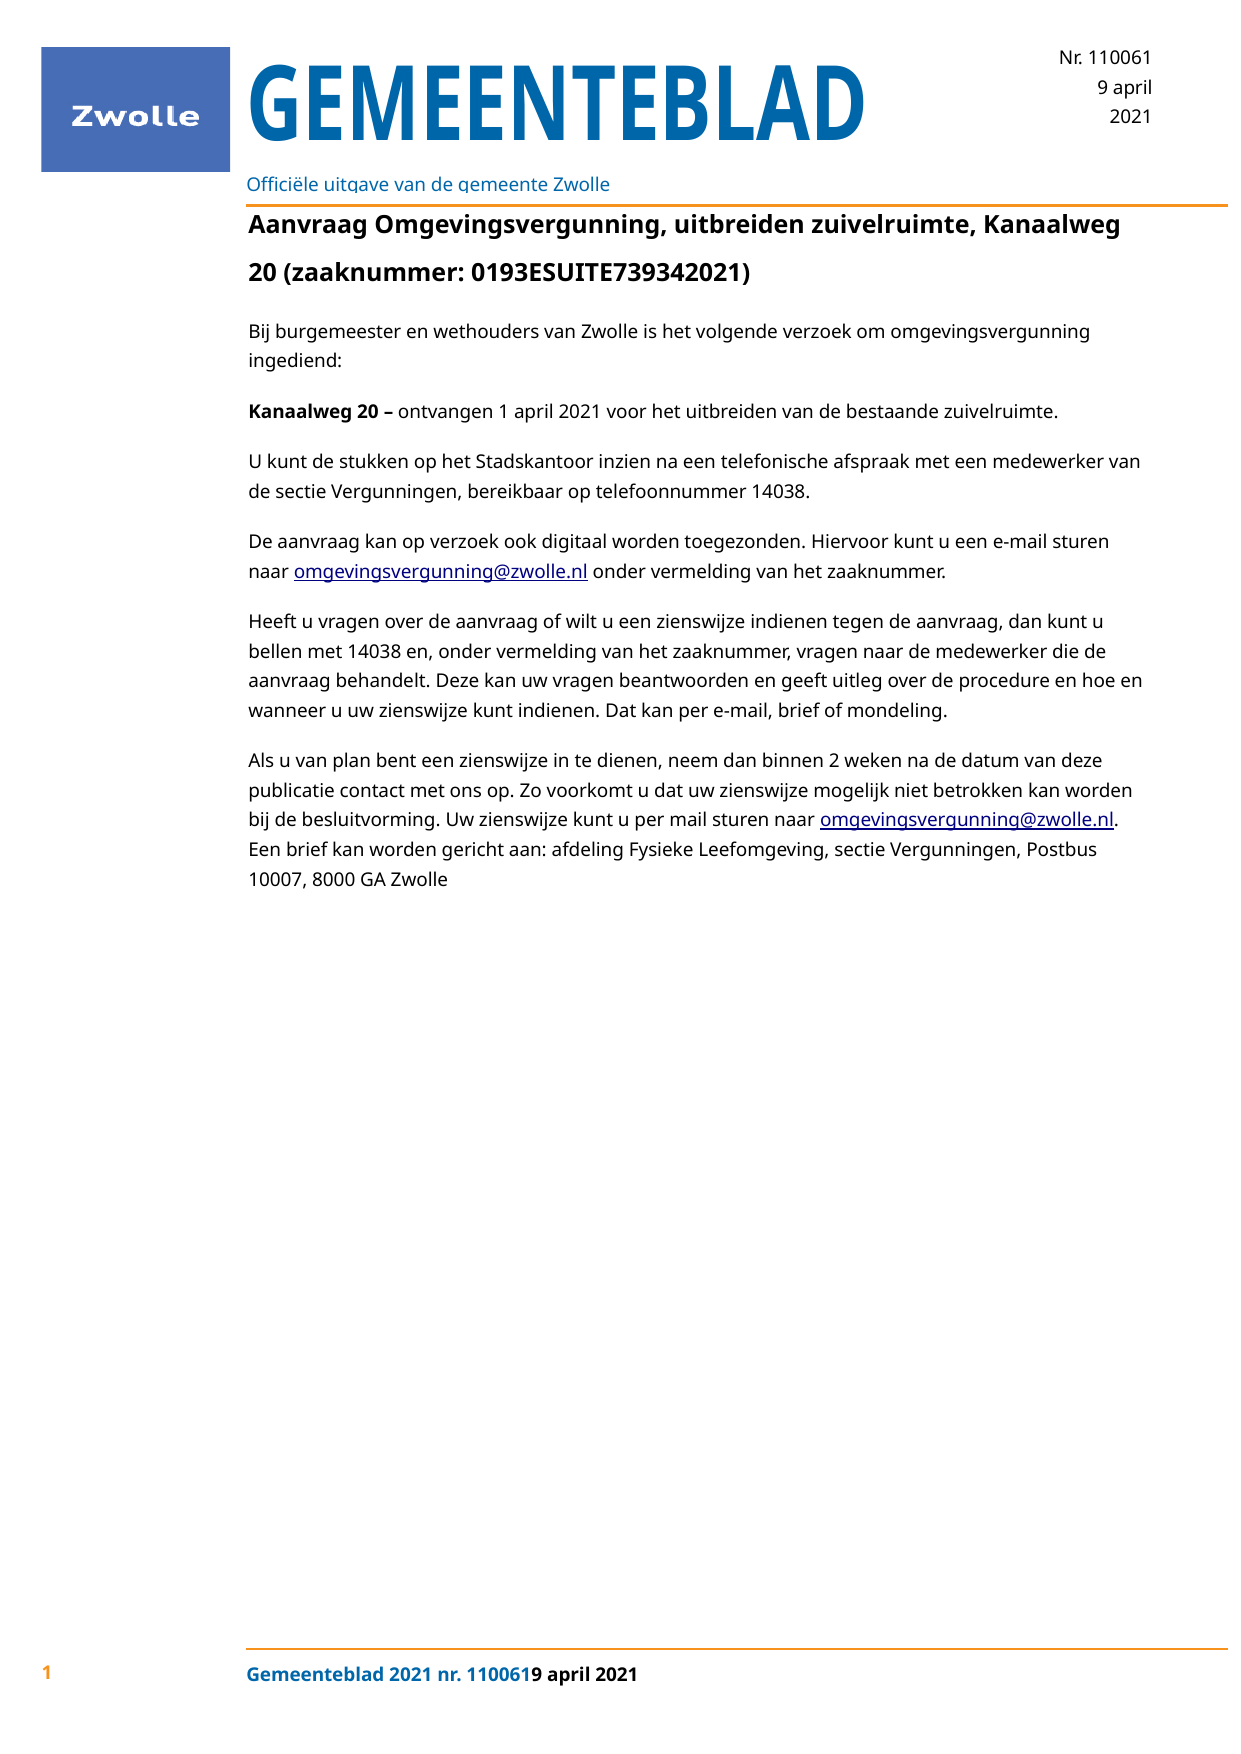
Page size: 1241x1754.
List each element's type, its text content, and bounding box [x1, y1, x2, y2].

text De aanvraag kan op verzoek ook digitaal worden toegezonden. Hiervoor kunt u een e-mail sturen naar omgevingsvergunning@zwolle.nl onder vermelding van het zaaknummer. [248, 528, 1152, 584]
picture [41, 47, 231, 172]
text Bij burgemeester en wethouders van Zwolle is het volgende verzoek om omgevingsvergunning ingediend: [248, 318, 1152, 373]
text Heeft u vragen over de aanvraag of wilt u een zienswijze indienen tegen de aanvraag, dan kunt u bellen met 14038 en, onder vermelding van het zaaknummer, vragen naar de medewerker die de aanvraag behandelt. Deze kan uw vragen beantwoorden en geeft uitleg over de procedure en hoe en wanneer u uw zienswijze kunt indienen. Dat kan per e-mail, brief of mondeling. [248, 608, 1152, 723]
text Kanaalweg 20 – ontvangen 1 april 2021 voor het uitbreiden van de bestaande zuivelruimte. [248, 398, 1152, 424]
text U kunt de stukken op het Stadskantoor inzien na een telefonische afspraak met een medewerker van de sectie Vergunningen, bereikbaar op telefoonnummer 14038. [248, 448, 1152, 504]
text Als u van plan bent een zienswijze in te dienen, neem dan binnen 2 weken na de datum van deze publicatie contact met ons op. Zo voorkomt u dat uw zienswijze mogelijk niet betrokken kan worden bij de besluitvorming. Uw zienswijze kunt u per mail sturen naar omgevingsvergunning@zwolle.nl. Een brief kan worden gericht aan: afdeling Fysieke Leefomgeving, sectie Vergunningen, Postbus 10007, 8000 GA Zwolle [248, 747, 1152, 892]
text Aanvraag Omgevingsvergunning, uitbreiden zuivelruimte, Kanaalweg 20 (zaaknummer: 0193ESUITE739342021) [248, 207, 1152, 288]
